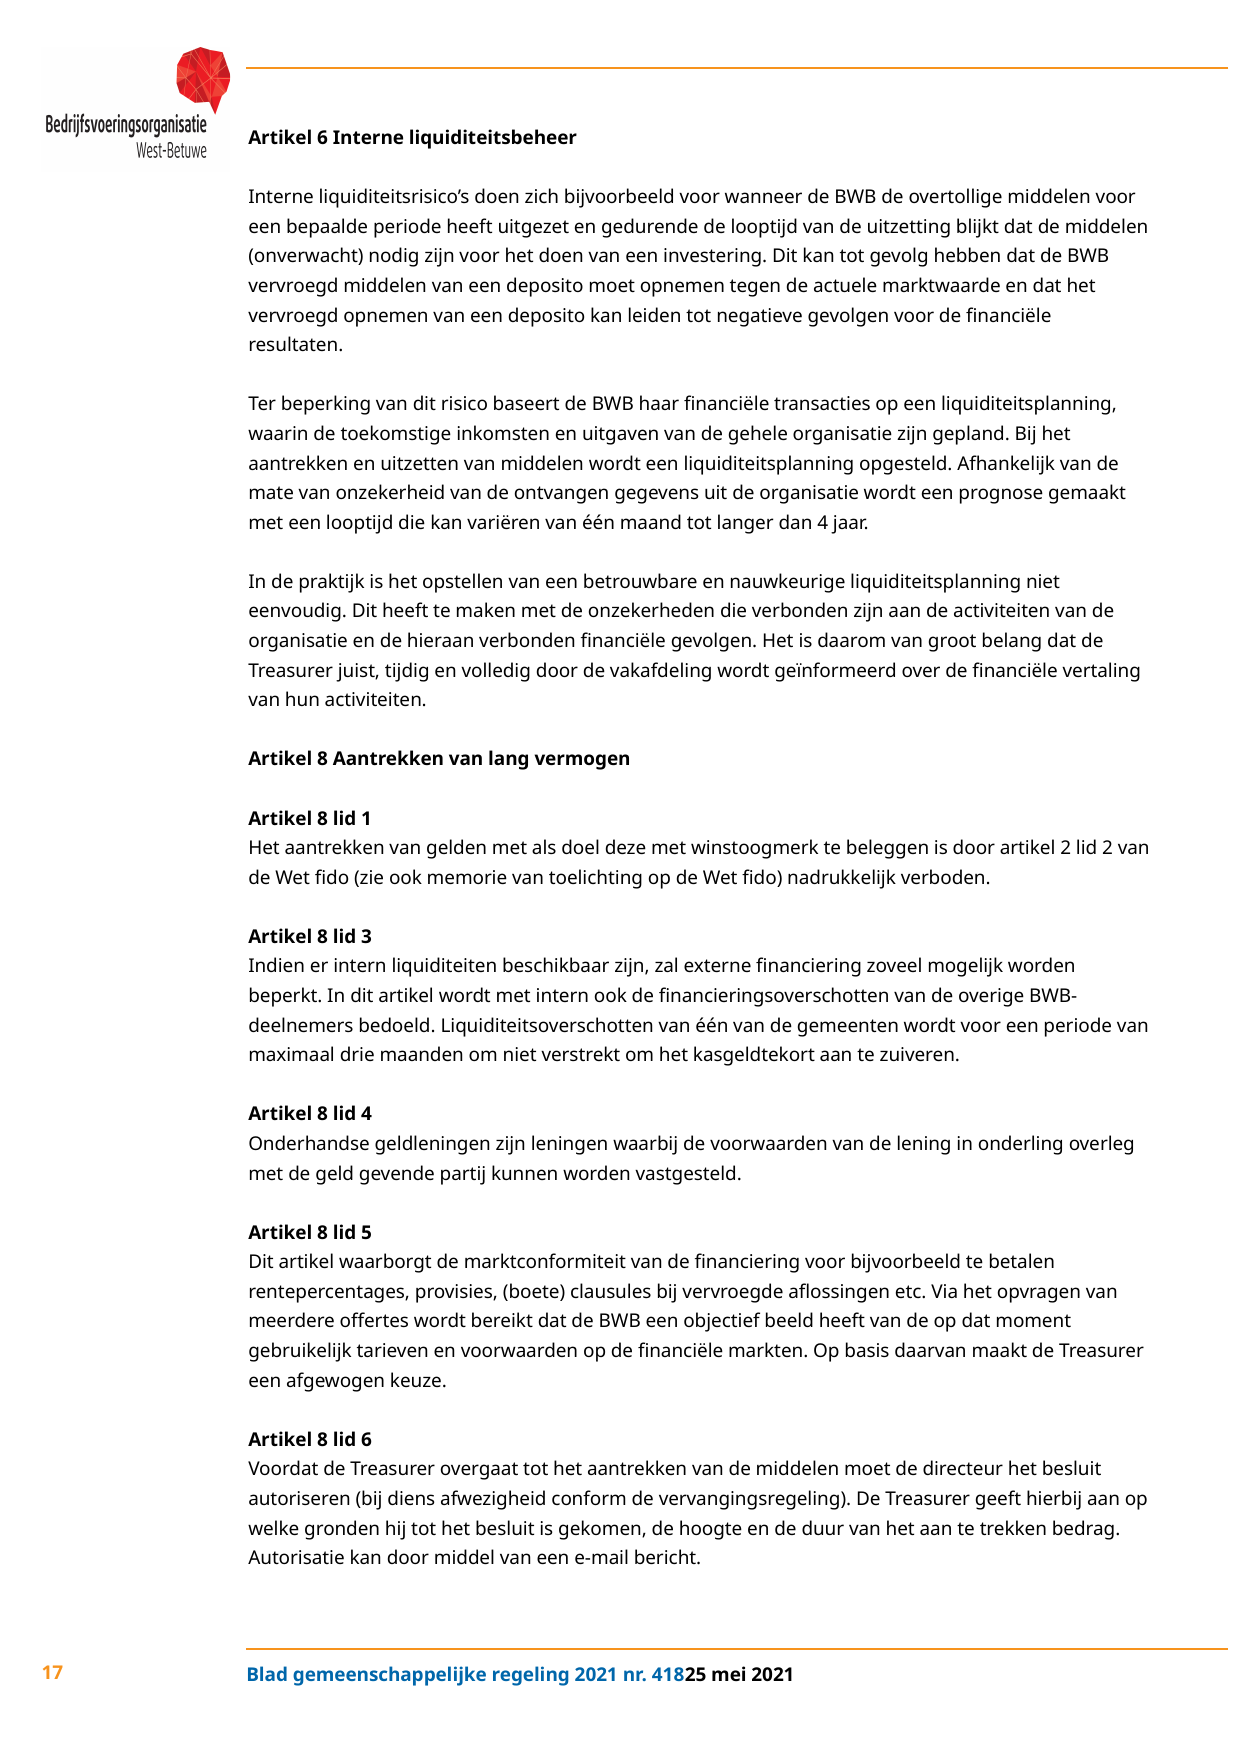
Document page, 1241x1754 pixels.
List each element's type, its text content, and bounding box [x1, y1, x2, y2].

text Indien er intern liquiditeiten beschikbaar zijn, zal externe financiering zoveel mogelijk worden beperkt. In dit artikel wordt met intern ook de financieringsoverschotten van de overige BWB-deelnemers bedoeld. Liquiditeitsoverschotten van één van de gemeenten wordt voor een periode van maximaal drie maanden om niet verstrekt om het kasgeldtekort aan te zuiveren. [248, 953, 1152, 1067]
text Ter beperking van dit risico baseert de BWB haar financiële transacties op een liquiditeitsplanning, waarin de toekomstige inkomsten en uitgaven van de gehele organisatie zijn gepland. Bij het aantrekken en uitzetten van middelen wordt een liquiditeitsplanning opgesteld. Afhankelijk van de mate van onzekerheid van de ontvangen gegevens uit de organisatie wordt een prognose gemaakt met een looptijd die kan variëren van één maand tot langer dan 4 jaar. [248, 391, 1152, 535]
text Artikel 8 Aantrekken van lang vermogen [248, 746, 1152, 771]
text Het aantrekken van gelden met als doel deze met winstoogmerk te beleggen is door artikel 2 lid 2 van de Wet fido (zie ook memorie van toelichting op de Wet fido) nadrukkelijk verboden. [248, 834, 1152, 890]
text Voordat de Treasurer overgaat tot het aantrekken van de middelen moet de directeur het besluit autoriseren (bij diens afwezigheid conform de vervangingsregeling). De Treasurer geeft hierbij aan op welke gronden hij tot het besluit is gekomen, de hoogte en de duur van het aan te trekken bedrag. Autorisatie kan door middel van een e-mail bericht. [248, 1456, 1152, 1570]
text Artikel 8 lid 4 [248, 1101, 1152, 1126]
text Artikel 8 lid 6 [248, 1426, 1152, 1452]
text Dit artikel waarborgt de marktconformiteit van de financiering voor bijvoorbeeld te betalen rentepercentages, provisies, (boete) clausules bij vervroegde aflossingen etc. Via het opvragen van meerdere offertes wordt bereikt dat de BWB een objectief beeld heeft van de op dat moment gebruikelijk tarieven en voorwaarden op de financiële markten. Op basis daarvan maakt de Treasurer een afgewogen keuze. [248, 1248, 1152, 1393]
text In de praktijk is het opstellen van een betrouwbare en nauwkeurige liquiditeitsplanning niet eenvoudig. Dit heeft te maken met de onzekerheden die verbonden zijn aan de activiteiten van de organisatie en de hieraan verbonden financiële gevolgen. Het is daarom van groot belang dat de Treasurer juist, tijdig en volledig door de vakafdeling wordt geïnformeerd over de financiële vertaling van hun activiteiten. [248, 568, 1152, 712]
text Artikel 8 lid 1 [248, 805, 1152, 831]
text Artikel 6 Interne liquiditeitsbeheer [248, 124, 1152, 150]
text Onderhandse geldleningen zijn leningen waarbij de voorwaarden van de lening in onderling overleg met de geld gevende partij kunnen worden vastgesteld. [248, 1130, 1152, 1186]
picture [41, 47, 231, 172]
text Artikel 8 lid 5 [248, 1219, 1152, 1245]
text Interne liquiditeitsrisico’s doen zich bijvoorbeeld voor wanneer de BWB de overtollige middelen voor een bepaalde periode heeft uitgezet en gedurende de looptijd van de uitzetting blijkt dat de middelen (onverwacht) nodig zijn voor het doen van een investering. Dit kan tot gevolg hebben dat de BWB vervroegd middelen van een deposito moet opnemen tegen de actuele marktwaarde en dat het vervroegd opnemen van een deposito kan leiden tot negatieve gevolgen voor de financiële resultaten. [248, 183, 1152, 357]
text Artikel 8 lid 3 [248, 923, 1152, 949]
